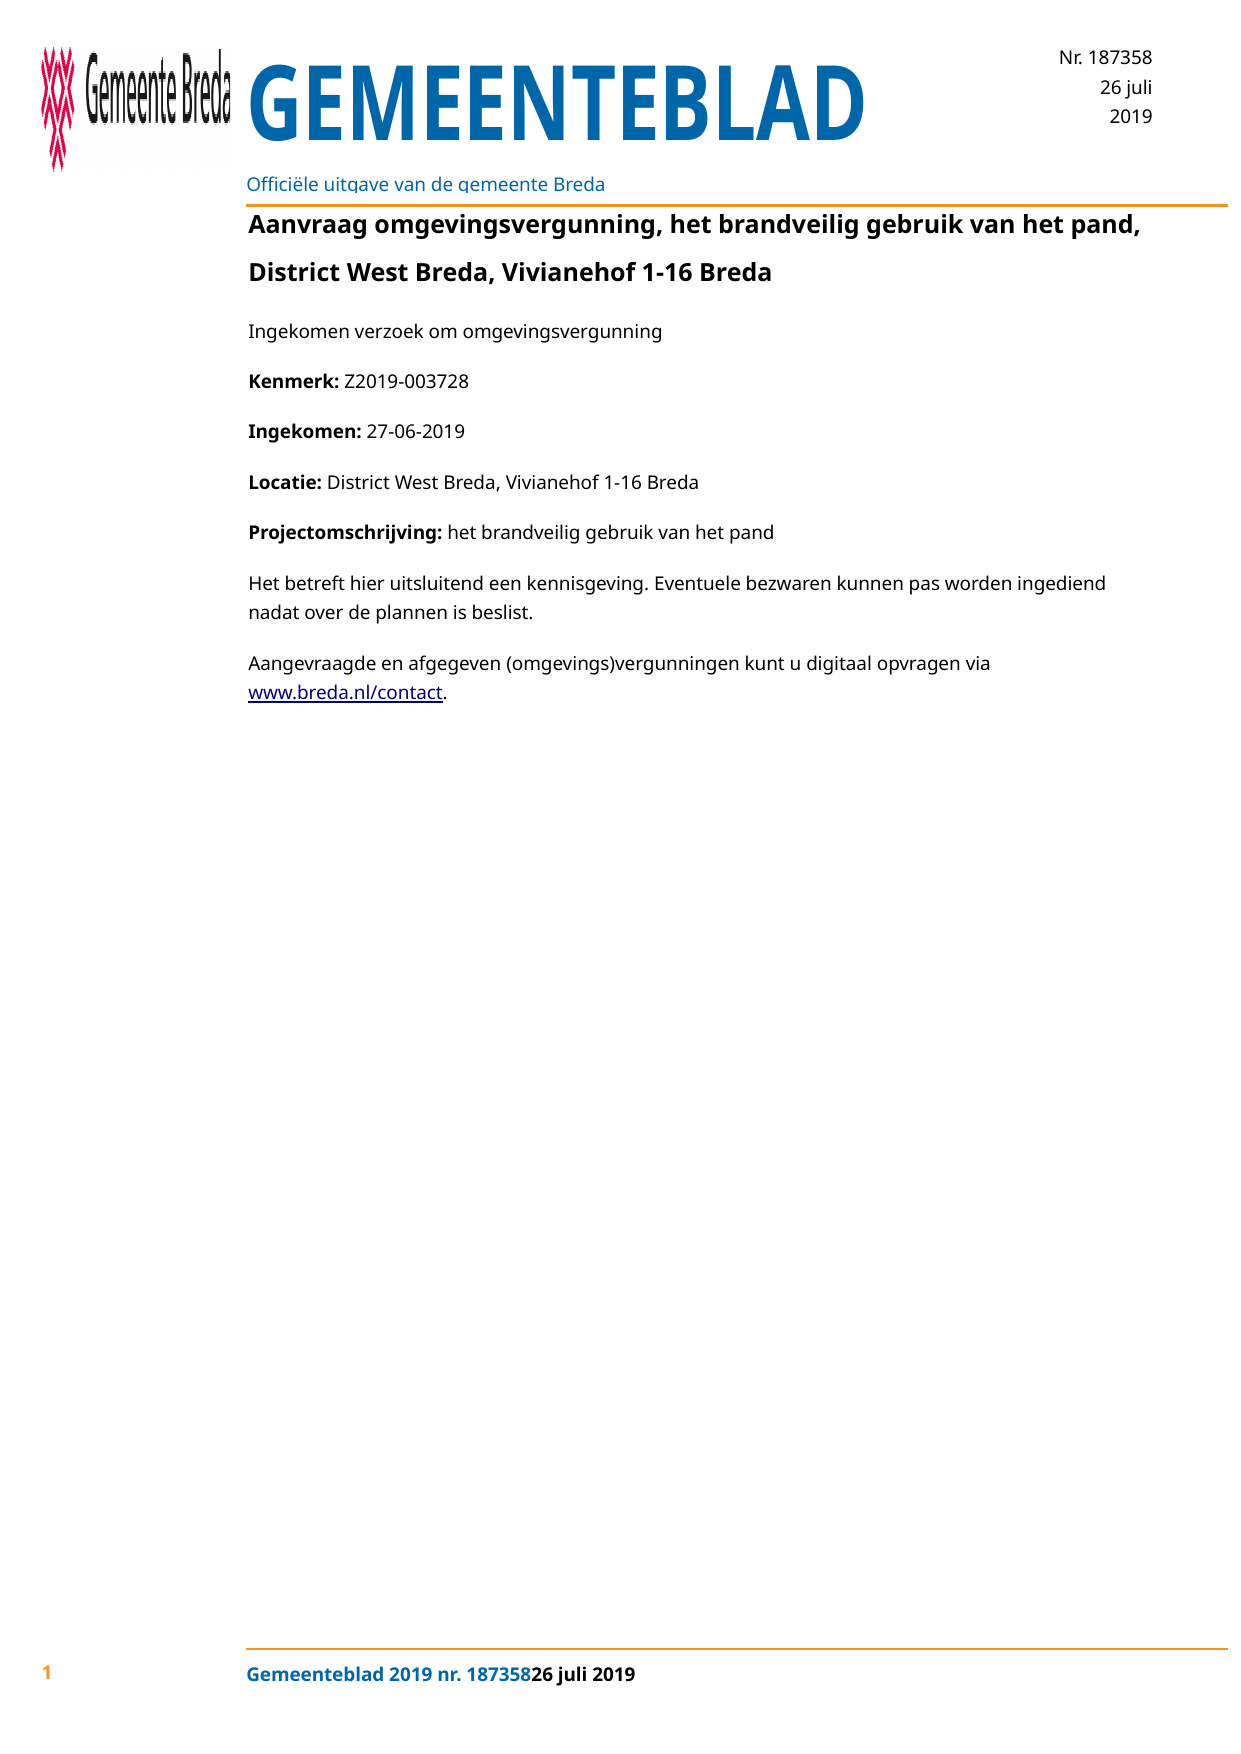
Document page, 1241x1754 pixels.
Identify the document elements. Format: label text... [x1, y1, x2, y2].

text Aangevraagde en afgegeven (omgevings)vergunningen kunt u digitaal opvragen via www.breda.nl/contact. [248, 650, 1152, 705]
text Projectomschrijving: het brandveilig gebruik van het pand [248, 519, 1152, 545]
picture [41, 47, 231, 172]
text Locatie: District West Breda, Vivianehof 1-16 Breda [248, 469, 1152, 495]
text Het betreft hier uitsluitend een kennisgeving. Eventuele bezwaren kunnen pas worden ingediend nadat over de plannen is beslist. [248, 570, 1152, 625]
text Ingekomen verzoek om omgevingsvergunning [248, 318, 1152, 344]
text Aanvraag omgevingsvergunning, het brandveilig gebruik van het pand, District West Breda, Vivianehof 1-16 Breda [248, 207, 1152, 288]
text Kenmerk: Z2019-003728 [248, 368, 1152, 394]
text Ingekomen: 27-06-2019 [248, 419, 1152, 444]
